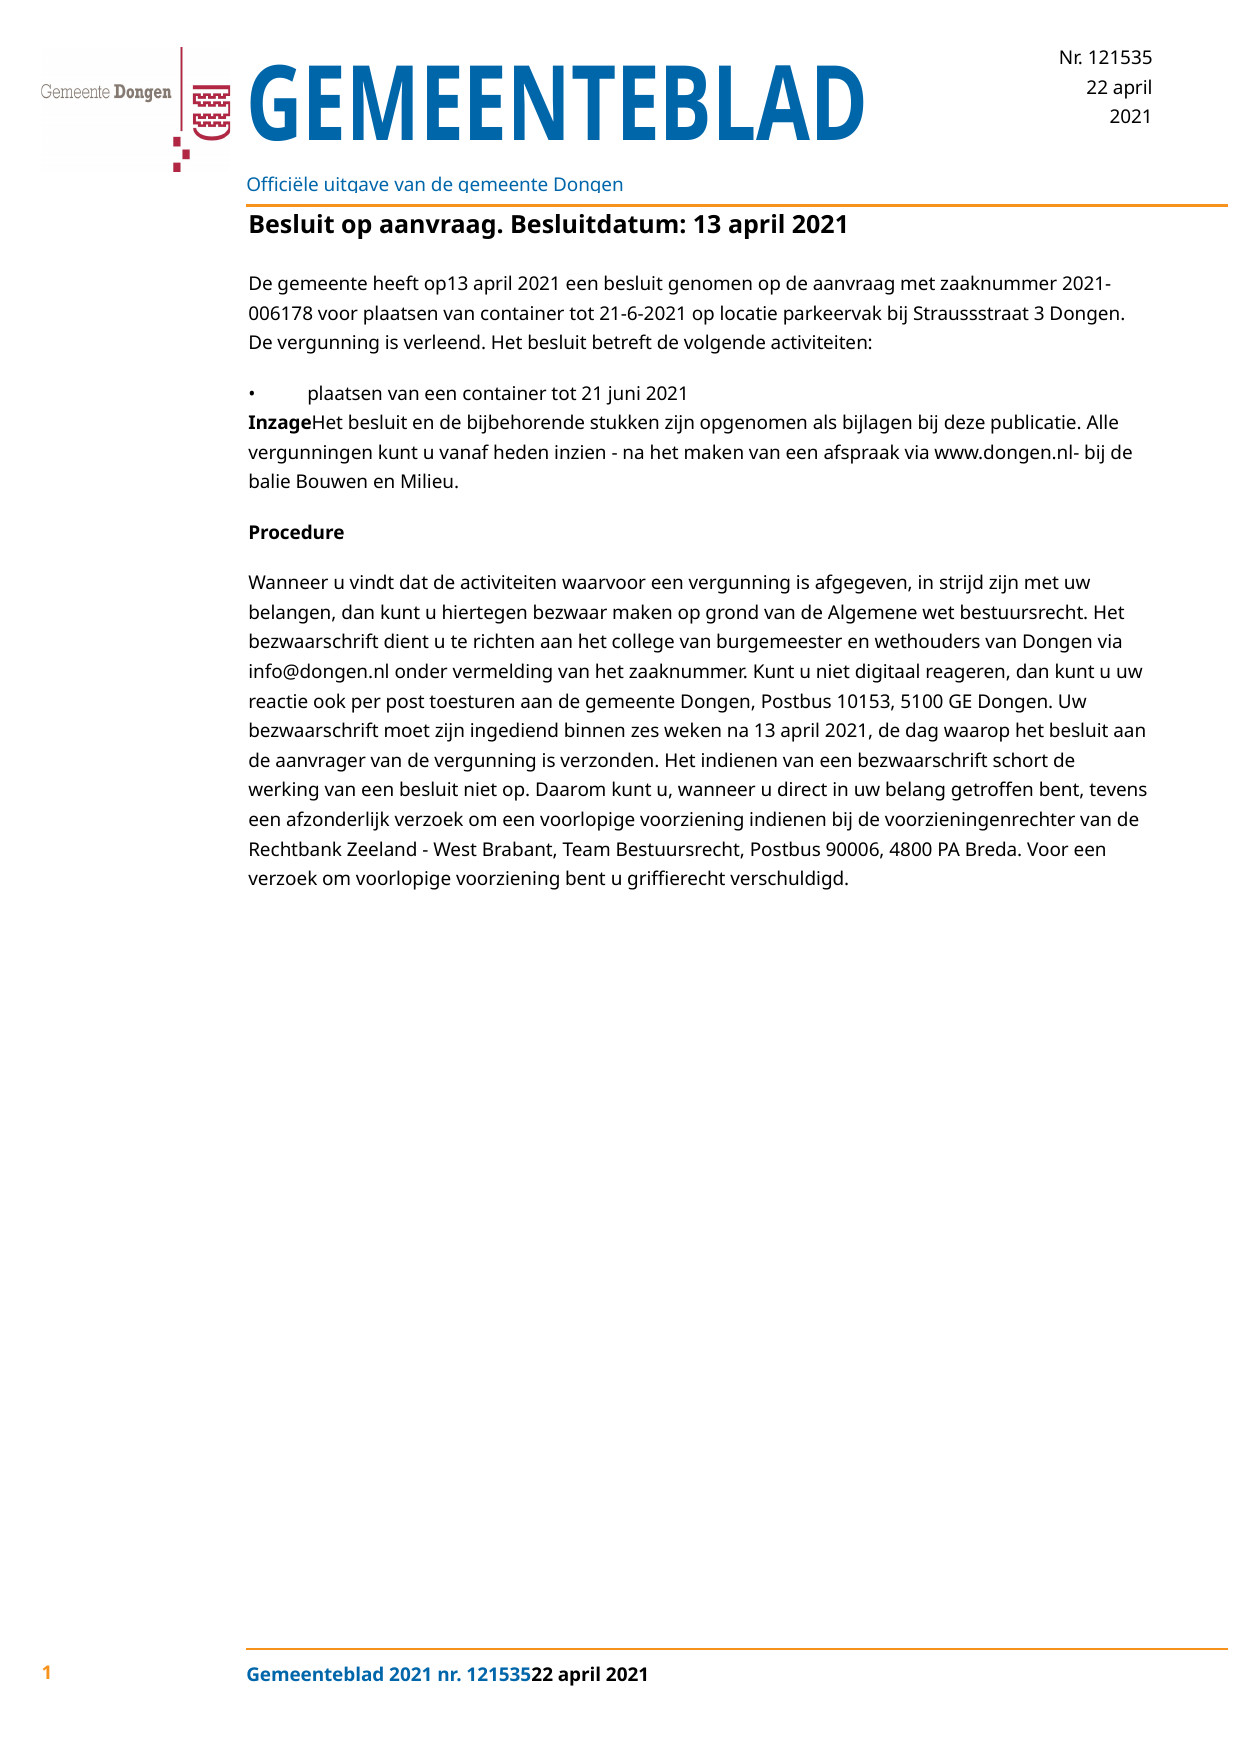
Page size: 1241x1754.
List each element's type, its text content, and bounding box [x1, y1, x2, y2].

text Wanneer u vindt dat de activiteiten waarvoor een vergunning is afgegeven, in strijd zijn met uw belangen, dan kunt u hiertegen bezwaar maken op grond van de Algemene wet bestuursrecht. Het bezwaarschrift dient u te richten aan het college van burgemeester en wethouders van Dongen via info@dongen.nl onder vermelding van het zaaknummer. Kunt u niet digitaal reageren, dan kunt u uw reactie ook per post toesturen aan de gemeente Dongen, Postbus 10153, 5100 GE Dongen. Uw bezwaarschrift moet zijn ingediend binnen zes weken na 13 april 2021, de dag waarop het besluit aan de aanvrager van de vergunning is verzonden. Het indienen van een bezwaarschrift schort de werking van een besluit niet op. Daarom kunt u, wanneer u direct in uw belang getroffen bent, tevens een afzonderlijk verzoek om een voorlopige voorziening indienen bij de voorzieningenrechter van de Rechtbank Zeeland - West Brabant, Team Bestuursrecht, Postbus 90006, 4800 PA Breda. Voor een verzoek om voorlopige voorziening bent u griffierecht verschuldigd. [248, 569, 1152, 891]
picture [41, 47, 231, 172]
text Procedure [248, 519, 1152, 545]
text Besluit op aanvraag. Besluitdatum: 13 april 2021 [248, 207, 1152, 241]
list plaatsen van een container tot 21 juni 2021 [248, 380, 1152, 406]
text De gemeente heeft op13 april 2021 een besluit genomen op de aanvraag met zaaknummer 2021-006178 voor plaatsen van container tot 21-6-2021 op locatie parkeervak bij Straussstraat 3 Dongen. De vergunning is verleend. Het besluit betreft de volgende activiteiten: [248, 270, 1152, 355]
text InzageHet besluit en de bijbehorende stukken zijn opgenomen als bijlagen bij deze publicatie. Alle vergunningen kunt u vanaf heden inzien - na het maken van een afspraak via www.dongen.nl- bij de balie Bouwen en Milieu. [248, 409, 1152, 494]
